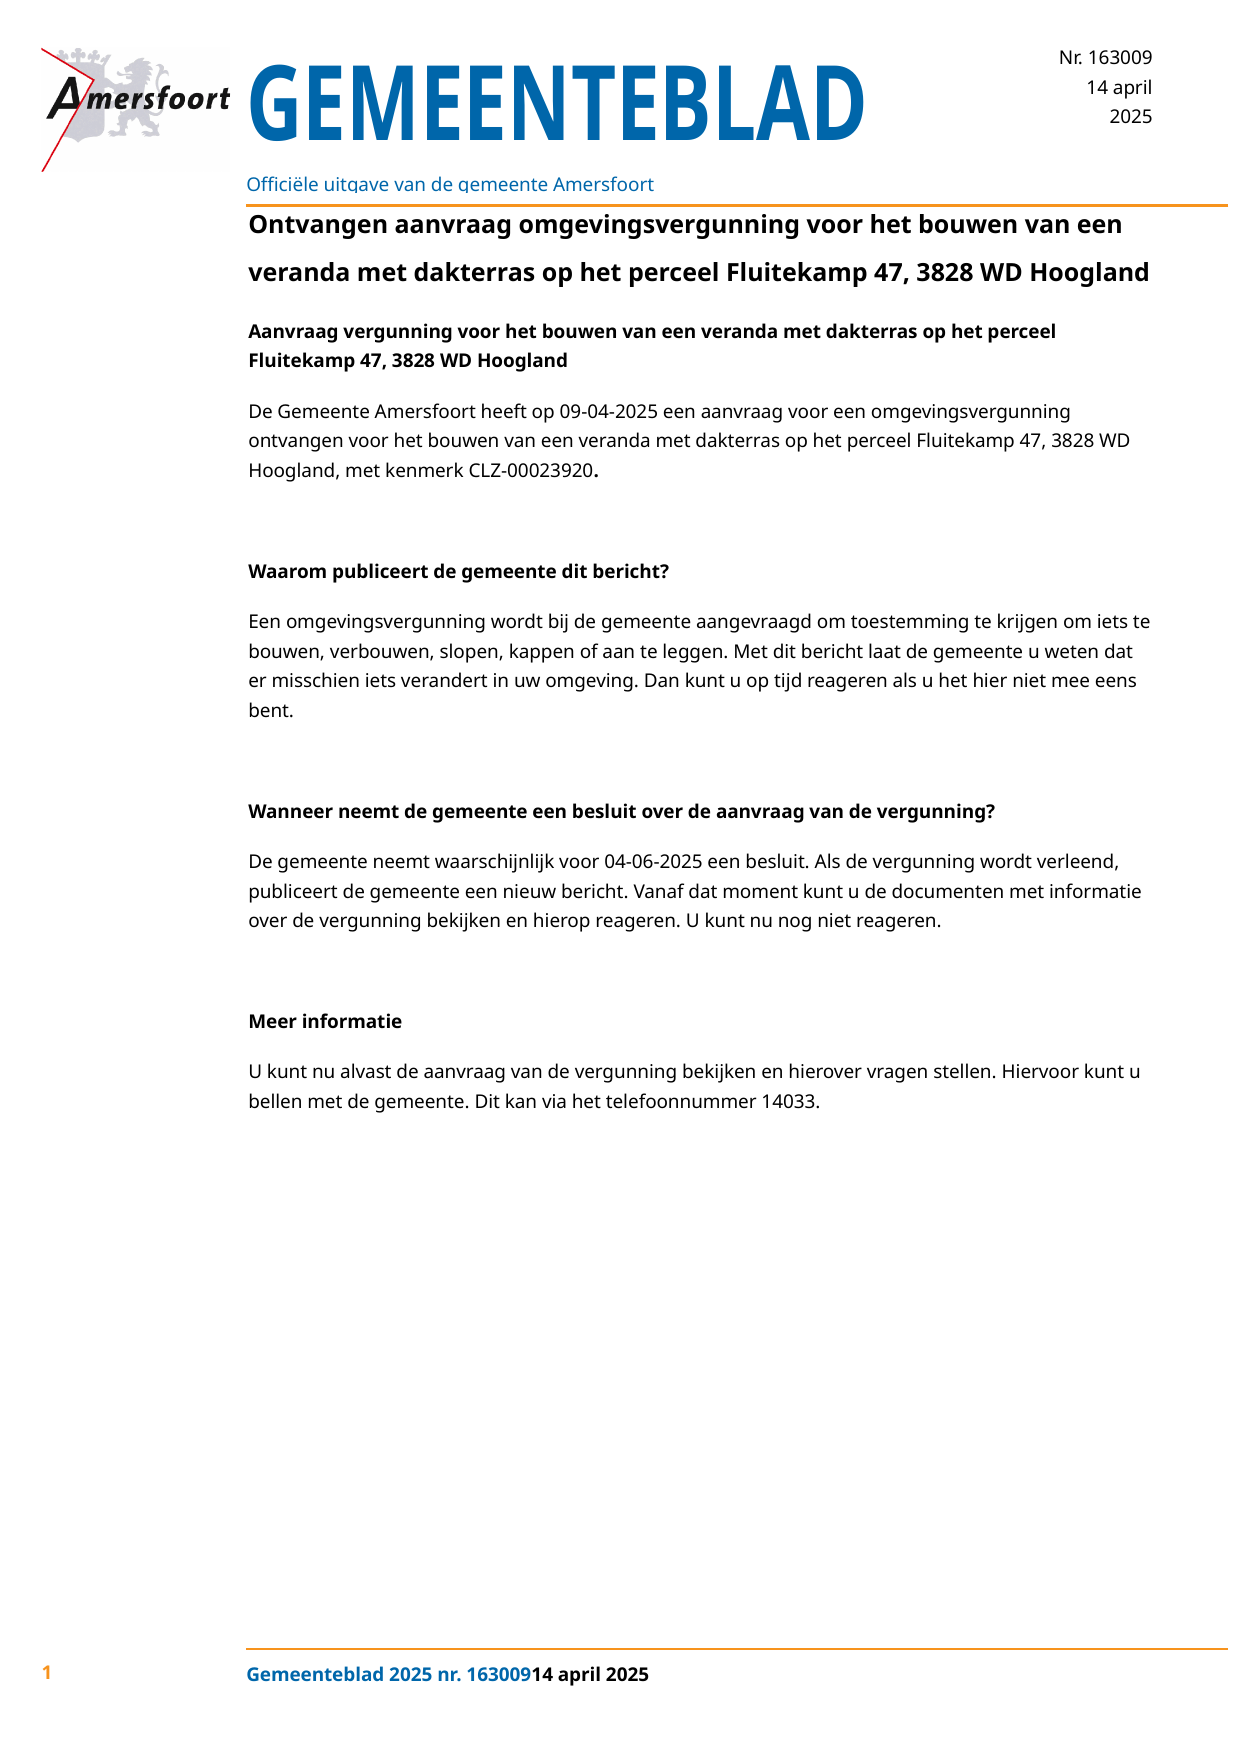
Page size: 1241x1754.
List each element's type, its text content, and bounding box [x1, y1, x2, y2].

text Wanneer neemt de gemeente een besluit over de aanvraag van de vergunning? [248, 798, 1152, 824]
picture [41, 47, 231, 172]
text Een omgevingsvergunning wordt bij de gemeente aangevraagd om toestemming te krijgen om iets te bouwen, verbouwen, slopen, kappen of aan te leggen. Met dit bericht laat de gemeente u weten dat er misschien iets verandert in uw omgeving. Dan kunt u op tijd reageren als u het hier niet mee eens bent. [248, 608, 1152, 723]
text Ontvangen aanvraag omgevingsvergunning voor het bouwen van een veranda met dakterras op het perceel Fluitekamp 47, 3828 WD Hoogland [248, 207, 1152, 288]
text De Gemeente Amersfoort heeft op 09-04-2025 een aanvraag voor een omgevingsvergunning ontvangen voor het bouwen van een veranda met dakterras op het perceel Fluitekamp 47, 3828 WD Hoogland, met kenmerk CLZ-00023920. [248, 398, 1152, 483]
text U kunt nu alvast de aanvraag van de vergunning bekijken en hierover vragen stellen. Hiervoor kunt u bellen met de gemeente. Dit kan via het telefoonnummer 14033. [248, 1059, 1152, 1114]
text De gemeente neemt waarschijnlijk voor 04-06-2025 een besluit. Als de vergunning wordt verleend, publiceert de gemeente een nieuw bericht. Vanaf dat moment kunt u de documenten met informatie over de vergunning bekijken en hierop reageren. U kunt nu nog niet reageren. [248, 848, 1152, 933]
text Aanvraag vergunning voor het bouwen van een veranda met dakterras op het perceel Fluitekamp 47, 3828 WD Hoogland [248, 318, 1152, 373]
text Waarom publiceert de gemeente dit bericht? [248, 558, 1152, 584]
text Meer informatie [248, 1008, 1152, 1034]
